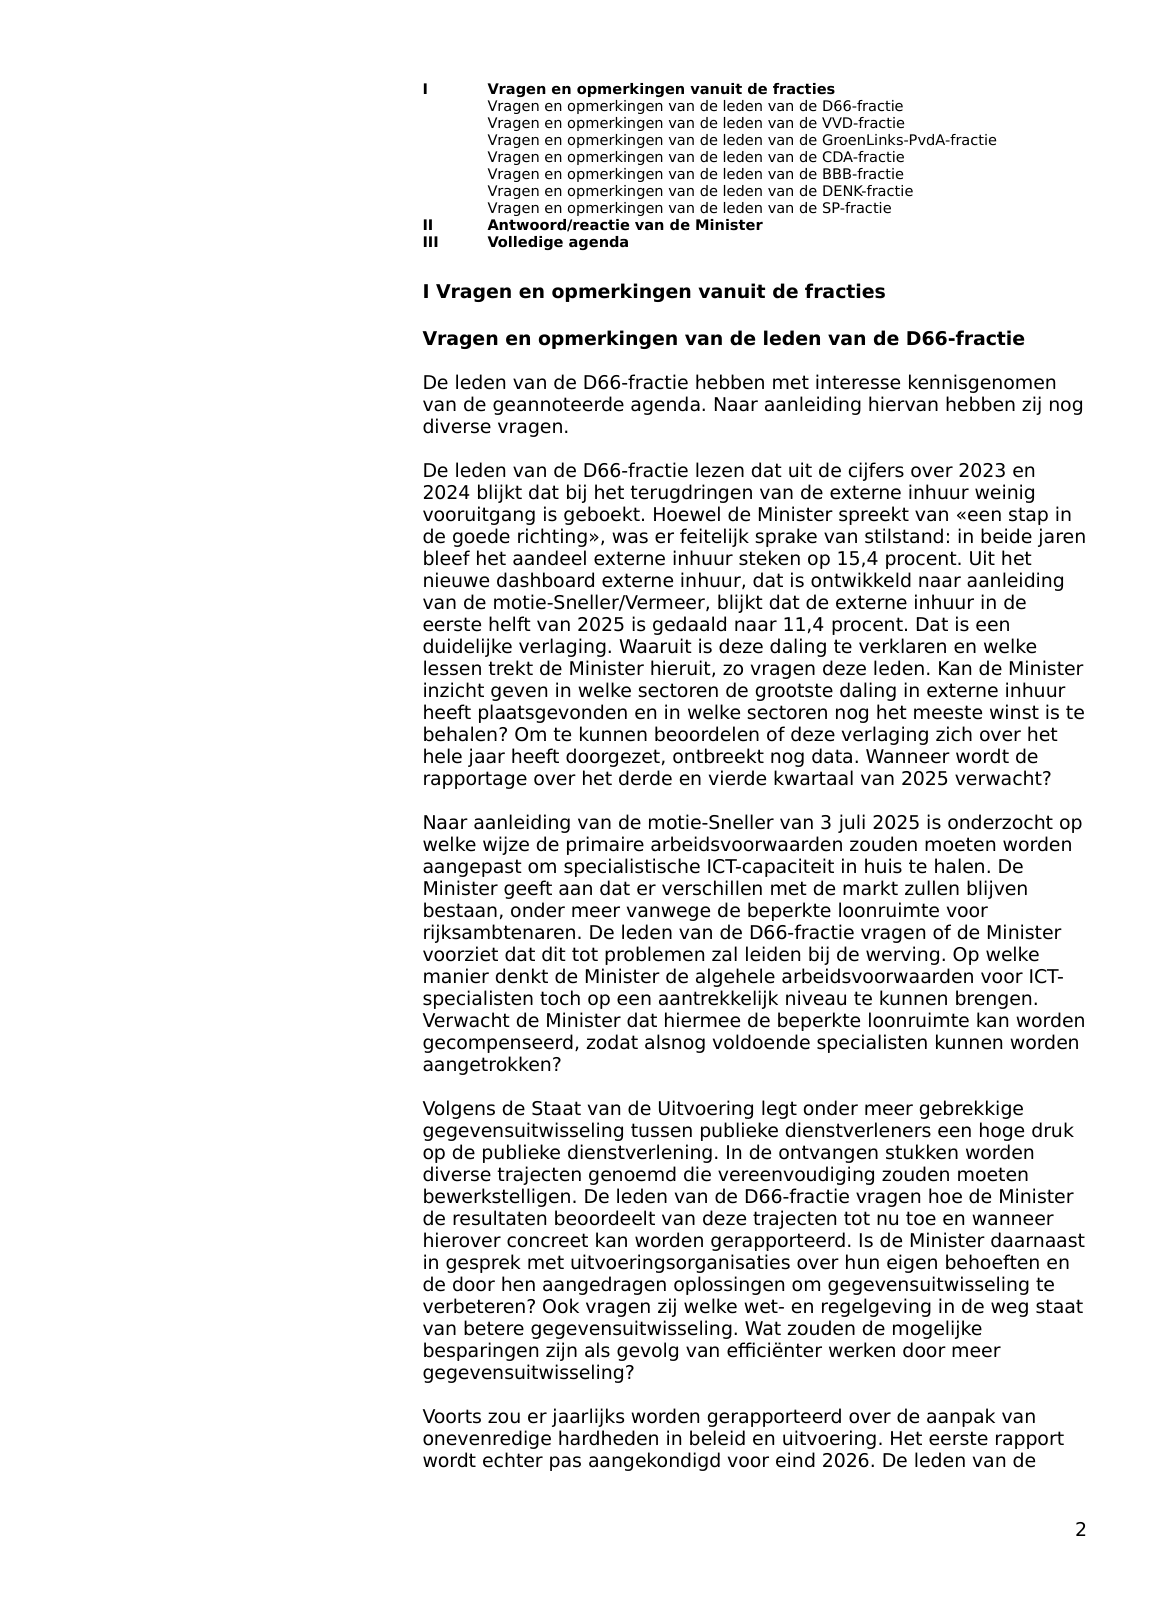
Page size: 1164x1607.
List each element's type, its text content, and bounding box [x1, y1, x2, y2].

table_cell Vragen en opmerkingen van de leden van de CDA-fractie [481, 149, 1087, 166]
table_cell Vragen en opmerkingen van de leden van de VVD-fractie [481, 115, 1087, 132]
table_cell [422, 149, 481, 166]
text Voorts zou er jaarlijks worden gerapporteerd over de aanpak van onevenredige hardheden in beleid en uitvoering. Het eerste rapport wordt echter pas aangekondigd voor eind 2026. De leden van de [422, 1406, 1087, 1472]
text De leden van de D66-fractie lezen dat uit de cijfers over 2023 en 2024 blijkt dat bij het terugdringen van de externe inhuur weinig vooruitgang is geboekt. Hoewel de Minister spreekt van «een stap in de goede richting», was er feitelijk sprake van stilstand: in beide jaren bleef het aandeel externe inhuur steken op 15,4 procent. Uit het nieuwe dashboard externe inhuur, dat is ontwikkeld naar aanleiding van de motie-Sneller/Vermeer, blijkt dat de externe inhuur in de eerste helft van 2025 is gedaald naar 11,4 procent. Dat is een duidelijke verlaging. Waaruit is deze daling te verklaren en welke lessen trekt de Minister hieruit, zo vragen deze leden. Kan de Minister inzicht geven in welke sectoren de grootste daling in externe inhuur heeft plaatsgevonden en in welke sectoren nog het meeste winst is te behalen? Om te kunnen beoordelen of deze verlaging zich over het hele jaar heeft doorgezet, ontbreekt nog data. Wanneer wordt de rapportage over het derde en vierde kwartaal van 2025 verwacht? [422, 460, 1087, 790]
table_cell Antwoord/reactie van de Minister [481, 217, 1087, 234]
table_cell Vragen en opmerkingen van de leden van de SP-fractie [481, 200, 1087, 217]
table_cell Vragen en opmerkingen van de leden van de BBB-fractie [481, 166, 1087, 183]
table_cell Volledige agenda [481, 234, 1087, 251]
table_header I [422, 81, 481, 98]
text Volgens de Staat van de Uitvoering legt onder meer gebrekkige gegevensuitwisseling tussen publieke dienstverleners een hoge druk op de publieke dienstverlening. In de ontvangen stukken worden diverse trajecten genoemd die vereenvoudiging zouden moeten bewerkstelligen. De leden van de D66-fractie vragen hoe de Minister de resultaten beoordeelt van deze trajecten tot nu toe en wanneer hierover concreet kan worden gerapporteerd. Is de Minister daarnaast in gesprek met uitvoeringsorganisaties over hun eigen behoeften en de door hen aangedragen oplossingen om gegevensuitwisseling te verbeteren? Ook vragen zij welke wet- en regelgeving in de weg staat van betere gegevensuitwisseling. Wat zouden de mogelijke besparingen zijn als gevolg van efficiënter werken door meer gegevensuitwisseling? [422, 1098, 1087, 1383]
table_header Vragen en opmerkingen vanuit de fracties [481, 81, 1087, 98]
table_cell [422, 132, 481, 149]
table_cell [422, 183, 481, 200]
subtitle Vragen en opmerkingen van de leden van de D66-fractie [422, 328, 1087, 350]
table_cell Vragen en opmerkingen van de leden van de D66-fractie [481, 98, 1087, 115]
subtitle I Vragen en opmerkingen vanuit de fracties [422, 281, 1087, 303]
table_cell [422, 98, 481, 115]
table_cell II [422, 217, 481, 234]
table_cell Vragen en opmerkingen van de leden van de DENK-fractie [481, 183, 1087, 200]
table_cell III [422, 234, 481, 251]
table_cell [422, 115, 481, 132]
table_cell [422, 166, 481, 183]
table_cell [422, 200, 481, 217]
table_cell Vragen en opmerkingen van de leden van de GroenLinks-PvdA-fractie [481, 132, 1087, 149]
text De leden van de D66-fractie hebben met interesse kennisgenomen van de geannoteerde agenda. Naar aanleiding hiervan hebben zij nog diverse vragen. [422, 372, 1087, 438]
text Naar aanleiding van de motie-Sneller van 3 juli 2025 is onderzocht op welke wijze de primaire arbeidsvoorwaarden zouden moeten worden aangepast om specialistische ICT-capaciteit in huis te halen. De Minister geeft aan dat er verschillen met de markt zullen blijven bestaan, onder meer vanwege de beperkte loonruimte voor rijksambtenaren. De leden van de D66-fractie vragen of de Minister voorziet dat dit tot problemen zal leiden bij de werving. Op welke manier denkt de Minister de algehele arbeidsvoorwaarden voor ICT-specialisten toch op een aantrekkelijk niveau te kunnen brengen. Verwacht de Minister dat hiermee de beperkte loonruimte kan worden gecompenseerd, zodat alsnog voldoende specialisten kunnen worden aangetrokken? [422, 812, 1087, 1076]
